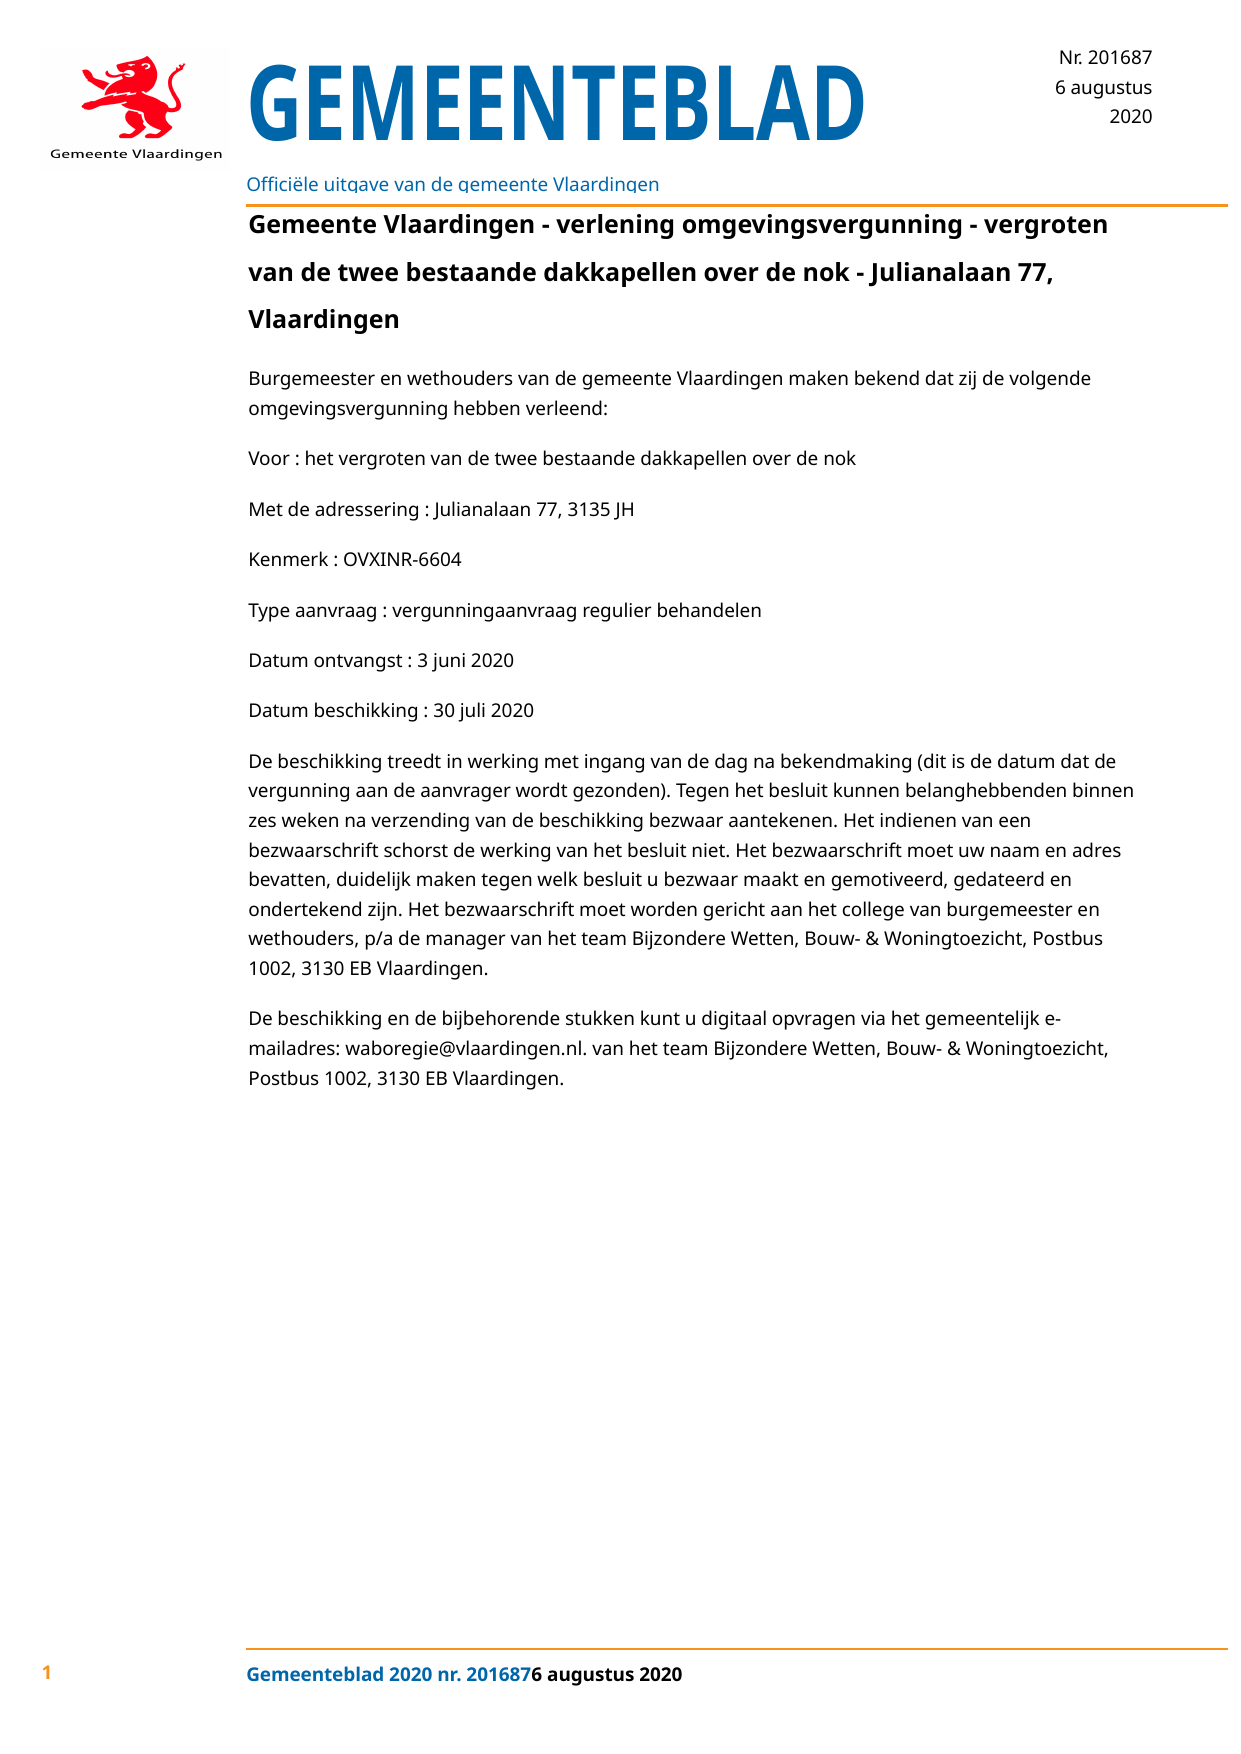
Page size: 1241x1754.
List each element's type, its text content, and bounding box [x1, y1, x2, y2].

picture [41, 47, 231, 172]
text Burgemeester en wethouders van de gemeente Vlaardingen maken bekend dat zij de volgende omgevingsvergunning hebben verleend: [248, 366, 1152, 421]
text De beschikking treedt in werking met ingang van de dag na bekendmaking (dit is de datum dat de vergunning aan de aanvrager wordt gezonden). Tegen het besluit kunnen belanghebbenden binnen zes weken na verzending van de beschikking bezwaar aantekenen. Het indienen van een bezwaarschrift schorst de werking van het besluit niet. Het bezwaarschrift moet uw naam en adres bevatten, duidelijk maken tegen welk besluit u bezwaar maakt en gemotiveerd, gedateerd en ondertekend zijn. Het bezwaarschrift moet worden gericht aan het college van burgemeester en wethouders, p/a de manager van het team Bijzondere Wetten, Bouw- & Woningtoezicht, Postbus 1002, 3130 EB Vlaardingen. [248, 748, 1152, 981]
text Type aanvraag : vergunningaanvraag regulier behandelen [248, 597, 1152, 622]
text Datum ontvangst : 3 juni 2020 [248, 647, 1152, 673]
text Kenmerk : OVXINR-6604 [248, 546, 1152, 572]
text Datum beschikking : 30 juli 2020 [248, 698, 1152, 723]
text Gemeente Vlaardingen - verlening omgevingsvergunning - vergroten van de twee bestaande dakkapellen over de nok - Julianalaan 77, Vlaardingen [248, 207, 1152, 336]
text De beschikking en de bijbehorende stukken kunt u digitaal opvragen via het gemeentelijk e-mailadres: waboregie@vlaardingen.nl. van het team Bijzondere Wetten, Bouw- & Woningtoezicht, Postbus 1002, 3130 EB Vlaardingen. [248, 1006, 1152, 1090]
text Voor : het vergroten van de twee bestaande dakkapellen over de nok [248, 446, 1152, 471]
text Met de adressering : Julianalaan 77, 3135 JH [248, 496, 1152, 522]
